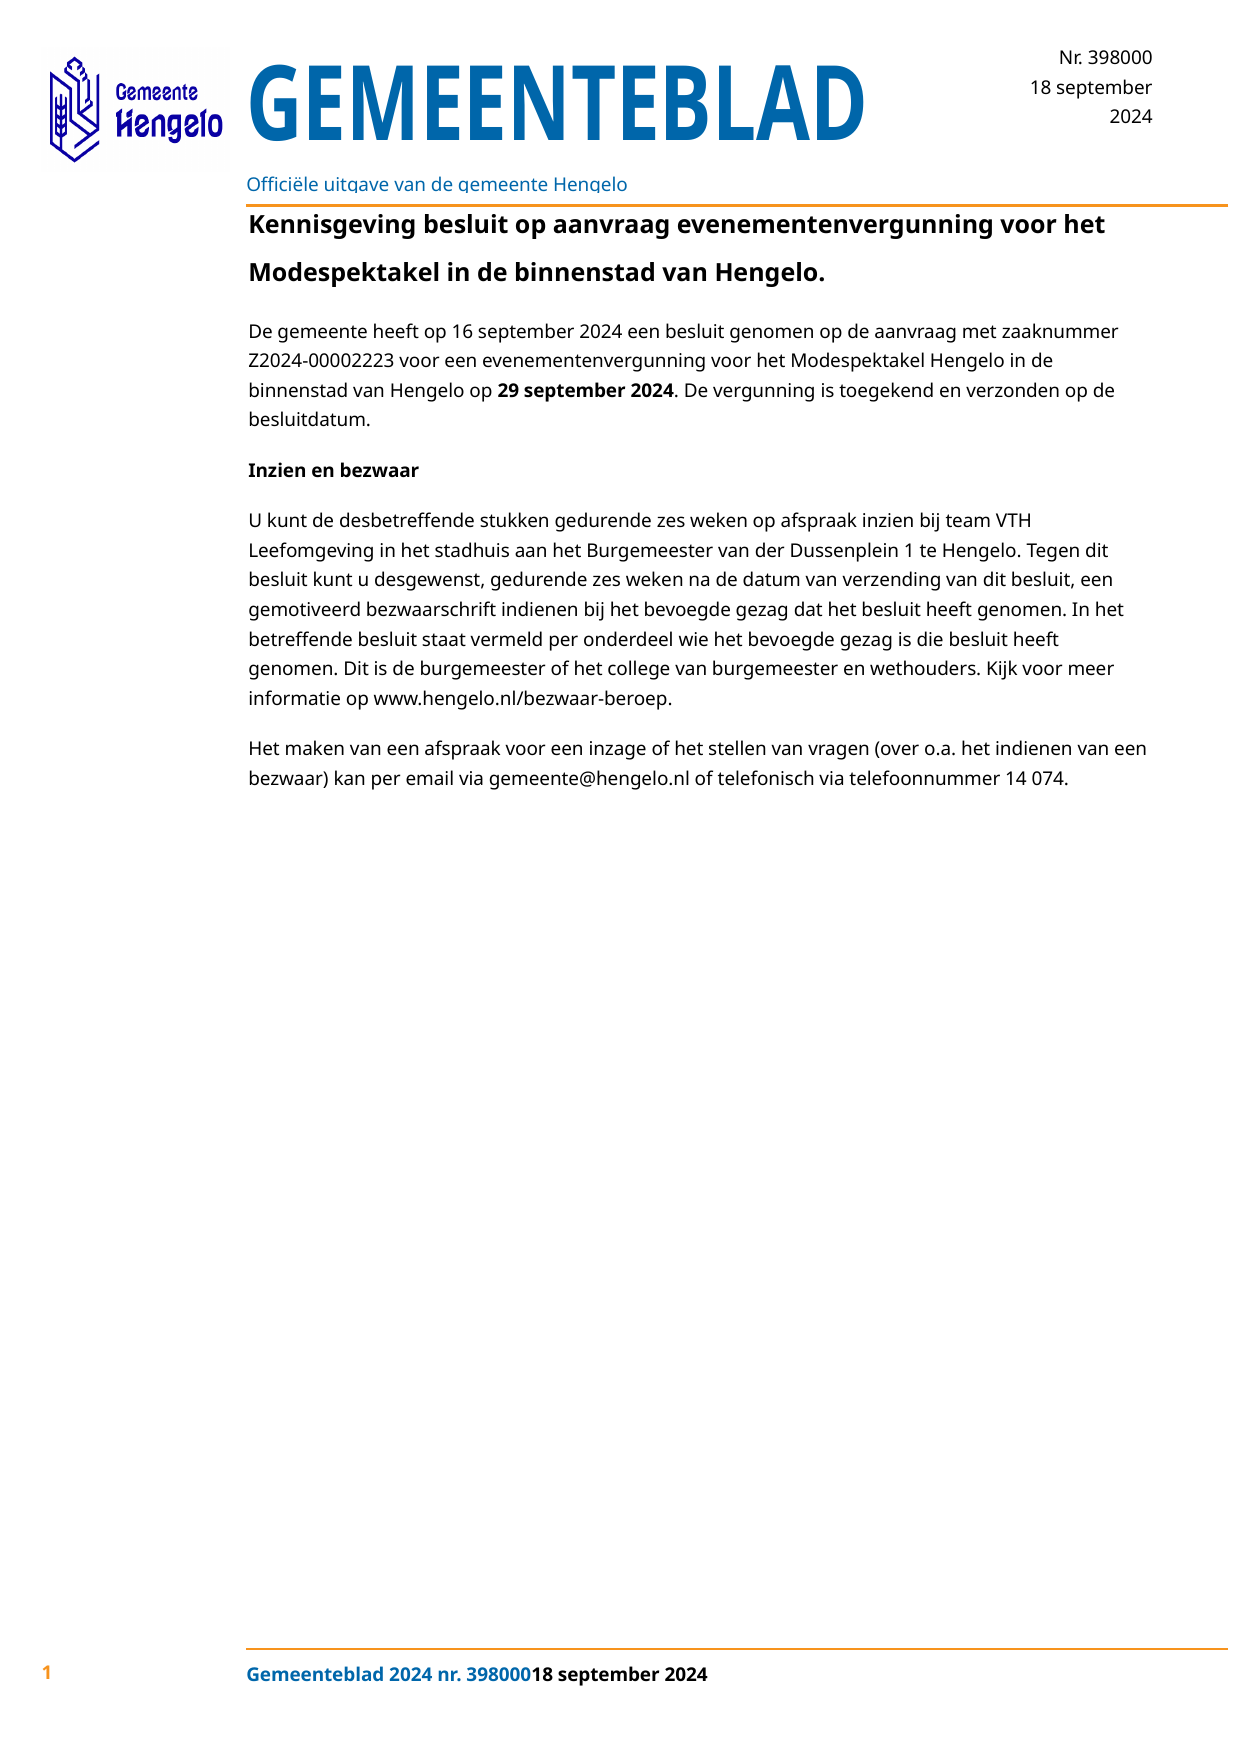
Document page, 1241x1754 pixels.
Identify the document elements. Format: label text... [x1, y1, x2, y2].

text U kunt de desbetreffende stukken gedurende zes weken op afspraak inzien bij team VTH Leefomgeving in het stadhuis aan het Burgemeester van der Dussenplein 1 te Hengelo. Tegen dit besluit kunt u desgewenst, gedurende zes weken na de datum van verzending van dit besluit, een gemotiveerd bezwaarschrift indienen bij het bevoegde gezag dat het besluit heeft genomen. In het betreffende besluit staat vermeld per onderdeel wie het bevoegde gezag is die besluit heeft genomen. Dit is de burgemeester of het college van burgemeester en wethouders. Kijk voor meer informatie op www.hengelo.nl/bezwaar-beroep. [248, 507, 1152, 711]
text Kennisgeving besluit op aanvraag evenementenvergunning voor het Modespektakel in de binnenstad van Hengelo. [248, 207, 1152, 288]
text Het maken van een afspraak voor een inzage of het stellen van vragen (over o.a. het indienen van een bezwaar) kan per email via gemeente@hengelo.nl of telefonisch via telefoonnummer 14 074. [248, 735, 1152, 791]
picture [41, 47, 231, 172]
text De gemeente heeft op 16 september 2024 een besluit genomen op de aanvraag met zaaknummer Z2024-00002223 voor een evenementenvergunning voor het Modespektakel Hengelo in de binnenstad van Hengelo op 29 september 2024. De vergunning is toegekend en verzonden op de besluitdatum. [248, 318, 1152, 432]
text Inzien en bezwaar [248, 457, 1152, 483]
